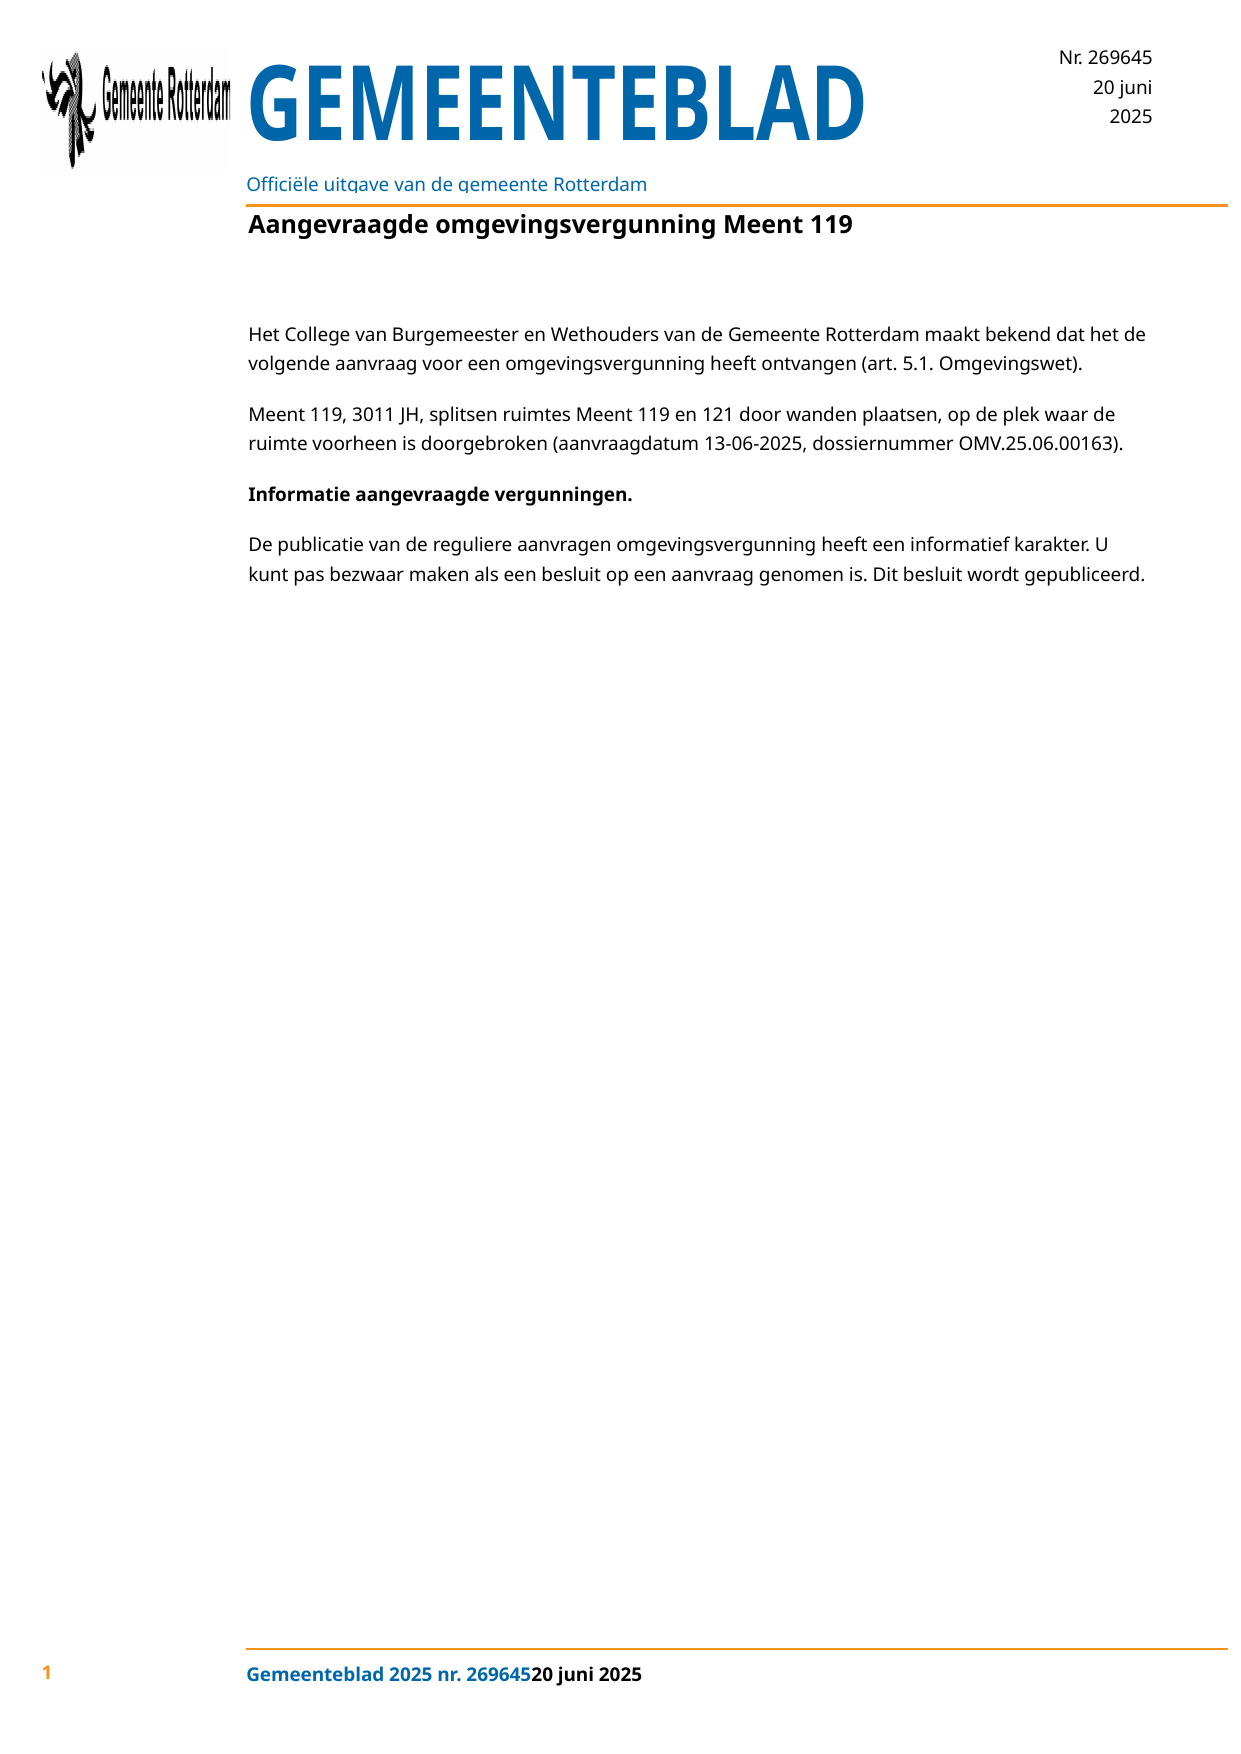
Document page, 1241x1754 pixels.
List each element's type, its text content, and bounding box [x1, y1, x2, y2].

text Het College van Burgemeester en Wethouders van de Gemeente Rotterdam maakt bekend dat het de volgende aanvraag voor een omgevingsvergunning heeft ontvangen (art. 5.1. Omgevingswet). [248, 321, 1152, 376]
text Aangevraagde omgevingsvergunning Meent 119 [248, 207, 1152, 241]
picture [41, 47, 231, 172]
text De publicatie van de reguliere aanvragen omgevingsvergunning heeft een informatief karakter. U kunt pas bezwaar maken als een besluit op een aanvraag genomen is. Dit besluit wordt gepubliceerd. [248, 531, 1152, 586]
text Meent 119, 3011 JH, splitsen ruimtes Meent 119 en 121 door wanden plaatsen, op de plek waar de ruimte voorheen is doorgebroken (aanvraagdatum 13-06-2025, dossiernummer OMV.25.06.00163). [248, 401, 1152, 456]
text Informatie aangevraagde vergunningen. [248, 481, 1152, 506]
